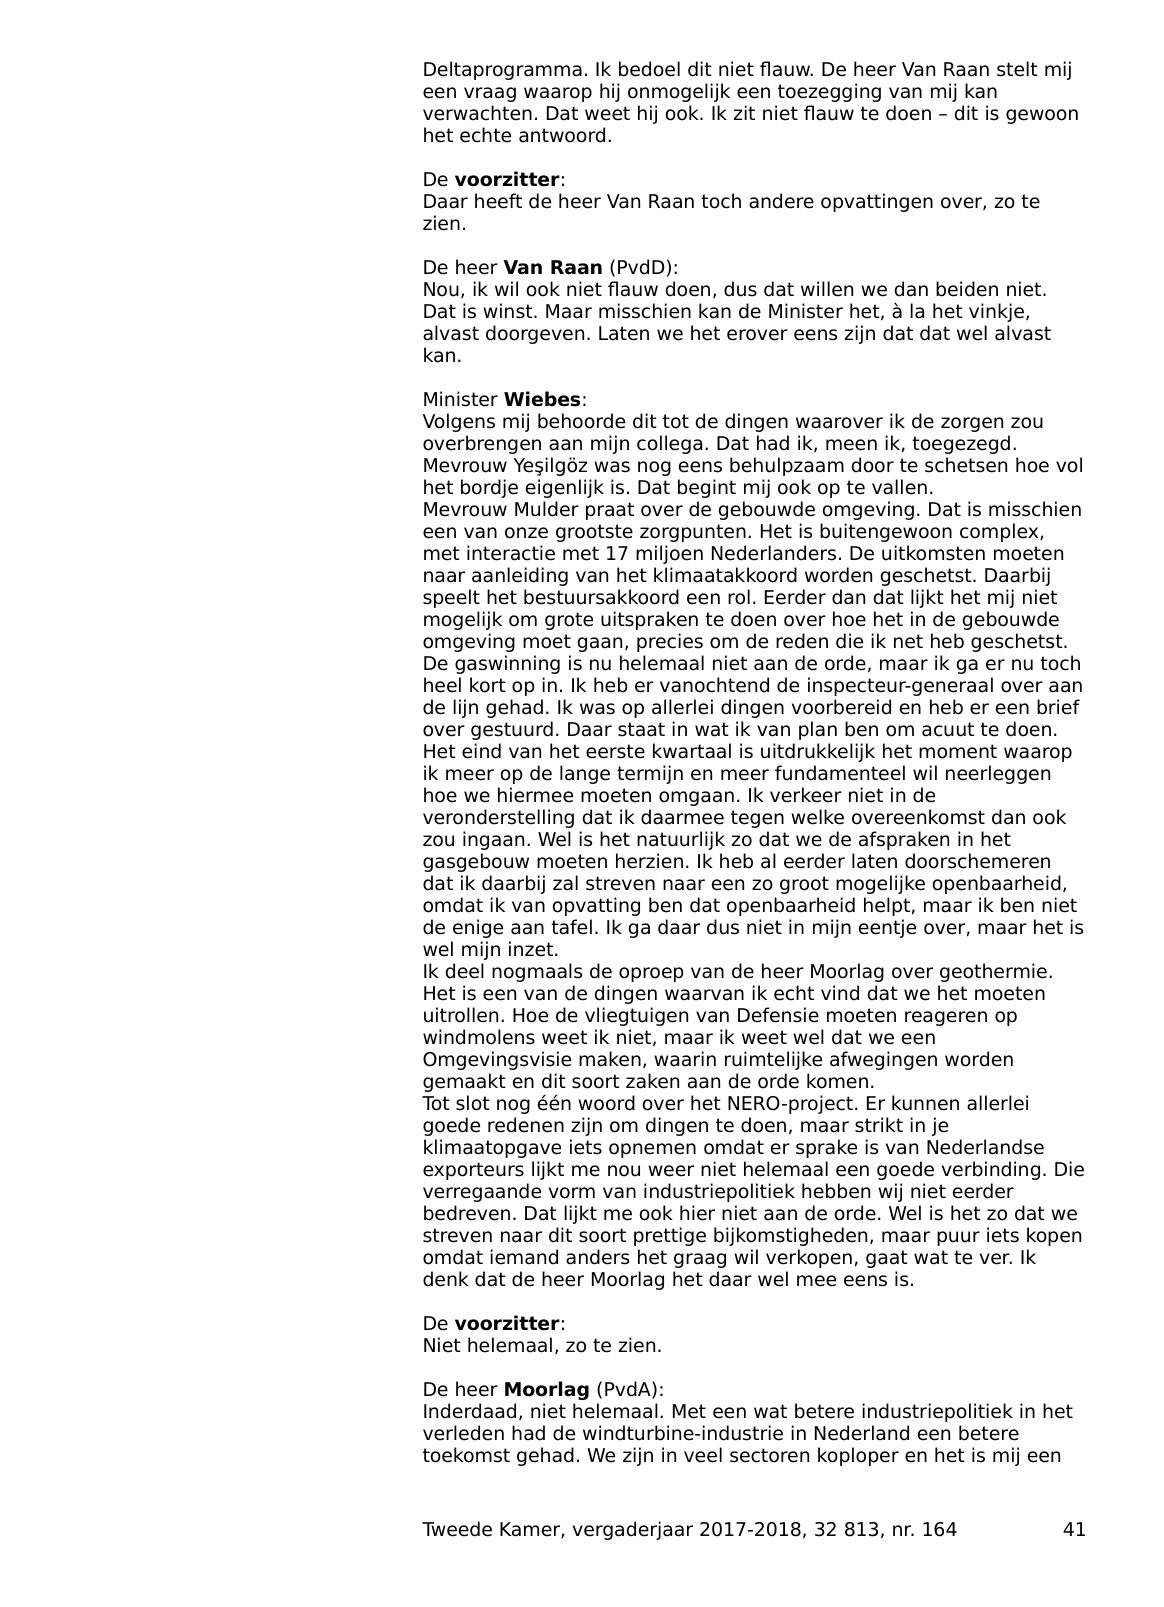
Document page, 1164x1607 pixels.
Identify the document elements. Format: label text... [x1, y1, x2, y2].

text Daar heeft de heer Van Raan toch andere opvattingen over, zo te zien. [422, 191, 1087, 235]
text Nou, ik wil ook niet flauw doen, dus dat willen we dan beiden niet. Dat is winst. Maar misschien kan de Minister het, à la het vinkje, alvast doorgeven. Laten we het erover eens zijn dat dat wel alvast kan. [422, 279, 1087, 367]
text Tot slot nog één woord over het NERO-project. Er kunnen allerlei goede redenen zijn om dingen te doen, maar strikt in je klimaatopgave iets opnemen omdat er sprake is van Nederlandse exporteurs lijkt me nou weer niet helemaal een goede verbinding. Die verregaande vorm van industriepolitiek hebben wij niet eerder bedreven. Dat lijkt me ook hier niet aan de orde. Wel is het zo dat we streven naar dit soort prettige bijkomstigheden, maar puur iets kopen omdat iemand anders het graag wil verkopen, gaat wat te ver. Ik denk dat de heer Moorlag het daar wel mee eens is. [422, 1093, 1087, 1291]
text Niet helemaal, zo te zien. [422, 1335, 1087, 1357]
text De heer Moorlag (PvdA): [422, 1379, 1087, 1401]
text De voorzitter: [422, 169, 1087, 191]
text Ik deel nogmaals de oproep van de heer Moorlag over geothermie. Het is een van de dingen waarvan ik echt vind dat we het moeten uitrollen. Hoe de vliegtuigen van Defensie moeten reageren op windmolens weet ik niet, maar ik weet wel dat we een Omgevingsvisie maken, waarin ruimtelijke afwegingen worden gemaakt en dit soort zaken aan de orde komen. [422, 961, 1087, 1093]
text De voorzitter: [422, 1313, 1087, 1335]
text Mevrouw Yeşilgöz was nog eens behulpzaam door te schetsen hoe vol het bordje eigenlijk is. Dat begint mij ook op te vallen. [422, 455, 1087, 499]
text Deltaprogramma. Ik bedoel dit niet flauw. De heer Van Raan stelt mij een vraag waarop hij onmogelijk een toezegging van mij kan verwachten. Dat weet hij ook. Ik zit niet flauw te doen – dit is gewoon het echte antwoord. [422, 59, 1087, 147]
text De gaswinning is nu helemaal niet aan de orde, maar ik ga er nu toch heel kort op in. Ik heb er vanochtend de inspecteur-generaal over aan de lijn gehad. Ik was op allerlei dingen voorbereid en heb er een brief over gestuurd. Daar staat in wat ik van plan ben om acuut te doen. Het eind van het eerste kwartaal is uitdrukkelijk het moment waarop ik meer op de lange termijn en meer fundamenteel wil neerleggen hoe we hiermee moeten omgaan. Ik verkeer niet in de veronderstelling dat ik daarmee tegen welke overeenkomst dan ook zou ingaan. Wel is het natuurlijk zo dat we de afspraken in het gasgebouw moeten herzien. Ik heb al eerder laten doorschemeren dat ik daarbij zal streven naar een zo groot mogelijke openbaarheid, omdat ik van opvatting ben dat openbaarheid helpt, maar ik ben niet de enige aan tafel. Ik ga daar dus niet in mijn eentje over, maar het is wel mijn inzet. [422, 653, 1087, 961]
text Volgens mij behoorde dit tot de dingen waarover ik de zorgen zou overbrengen aan mijn collega. Dat had ik, meen ik, toegezegd. [422, 411, 1087, 455]
text Inderdaad, niet helemaal. Met een wat betere industriepolitiek in het verleden had de windturbine-industrie in Nederland een betere toekomst gehad. We zijn in veel sectoren koploper en het is mij een [422, 1401, 1087, 1467]
text Mevrouw Mulder praat over de gebouwde omgeving. Dat is misschien een van onze grootste zorgpunten. Het is buitengewoon complex, met interactie met 17 miljoen Nederlanders. De uitkomsten moeten naar aanleiding van het klimaatakkoord worden geschetst. Daarbij speelt het bestuursakkoord een rol. Eerder dan dat lijkt het mij niet mogelijk om grote uitspraken te doen over hoe het in de gebouwde omgeving moet gaan, precies om de reden die ik net heb geschetst. [422, 499, 1087, 653]
text De heer Van Raan (PvdD): [422, 257, 1087, 279]
text Minister Wiebes: [422, 389, 1087, 411]
